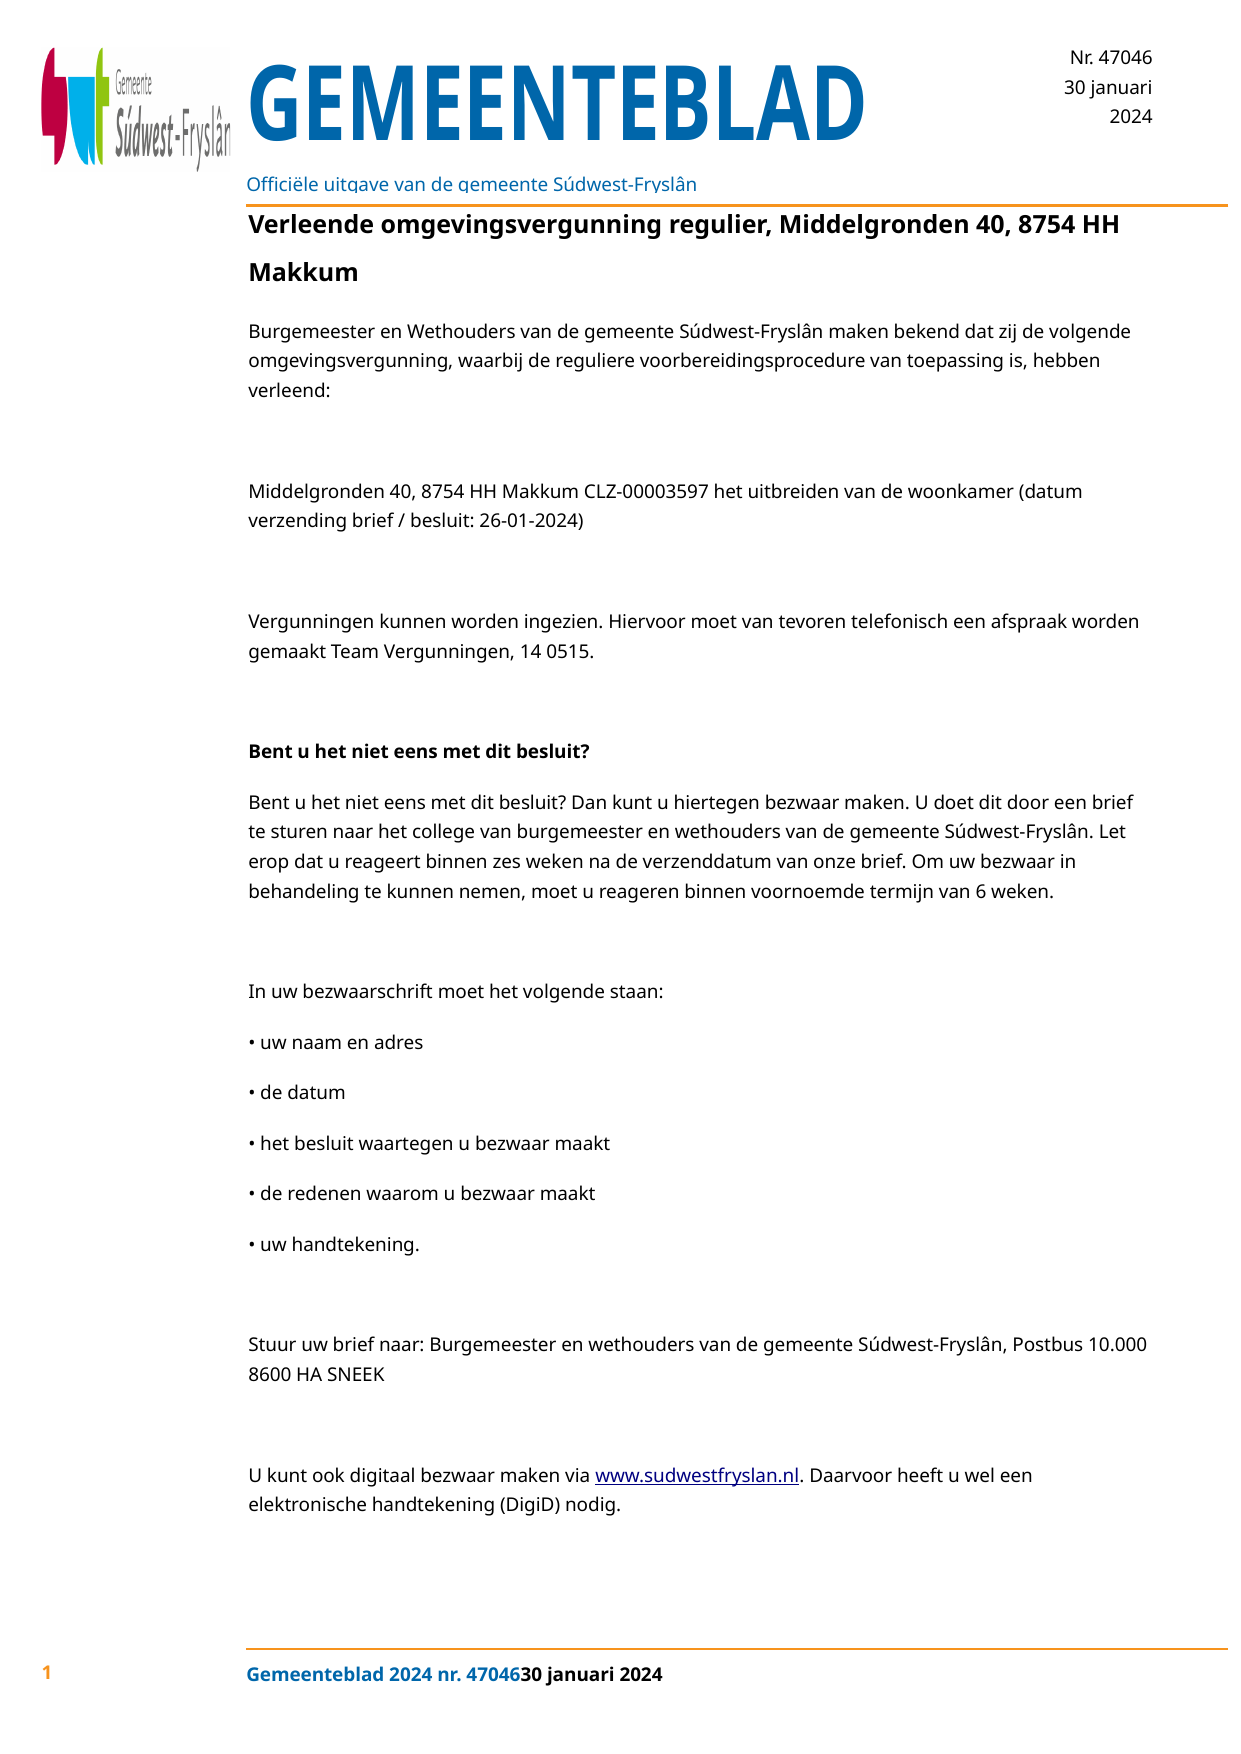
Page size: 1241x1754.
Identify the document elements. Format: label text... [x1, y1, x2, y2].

text Bent u het niet eens met dit besluit? Dan kunt u hiertegen bezwaar maken. U doet dit door een brief te sturen naar het college van burgemeester en wethouders van de gemeente Súdwest-Fryslân. Let erop dat u reageert binnen zes weken na de verzenddatum van onze brief. Om uw bezwaar in behandeling te kunnen nemen, moet u reageren binnen voornoemde termijn van 6 weken. [248, 789, 1152, 904]
text Bent u het niet eens met dit besluit? [248, 739, 1152, 764]
text U kunt ook digitaal bezwaar maken via www.sudwestfryslan.nl. Daarvoor heeft u wel een elektronische handtekening (DigiD) nodig. [248, 1462, 1152, 1517]
text Burgemeester en Wethouders van de gemeente Súdwest-Fryslân maken bekend dat zij de volgende omgevingsvergunning, waarbij de reguliere voorbereidingsprocedure van toepassing is, hebben verleend: [248, 318, 1152, 403]
text Middelgronden 40, 8754 HH Makkum CLZ-00003597 het uitbreiden van de woonkamer (datum verzending brief / besluit: 26-01-2024) [248, 478, 1152, 533]
text Verleende omgevingsvergunning regulier, Middelgronden 40, 8754 HH Makkum [248, 207, 1152, 288]
picture [41, 47, 231, 172]
text • uw handtekening. [248, 1231, 1152, 1257]
text • de redenen waarom u bezwaar maakt [248, 1180, 1152, 1206]
text Stuur uw brief naar: Burgemeester en wethouders van de gemeente Súdwest-Fryslân, Postbus 10.000 8600 HA SNEEK [248, 1332, 1152, 1387]
text In uw bezwaarschrift moet het volgende staan: [248, 979, 1152, 1004]
text • het besluit waartegen u bezwaar maakt [248, 1130, 1152, 1156]
text Vergunningen kunnen worden ingezien. Hiervoor moet van tevoren telefonisch een afspraak worden gemaakt Team Vergunningen, 14 0515. [248, 608, 1152, 664]
text • de datum [248, 1079, 1152, 1105]
text • uw naam en adres [248, 1029, 1152, 1055]
